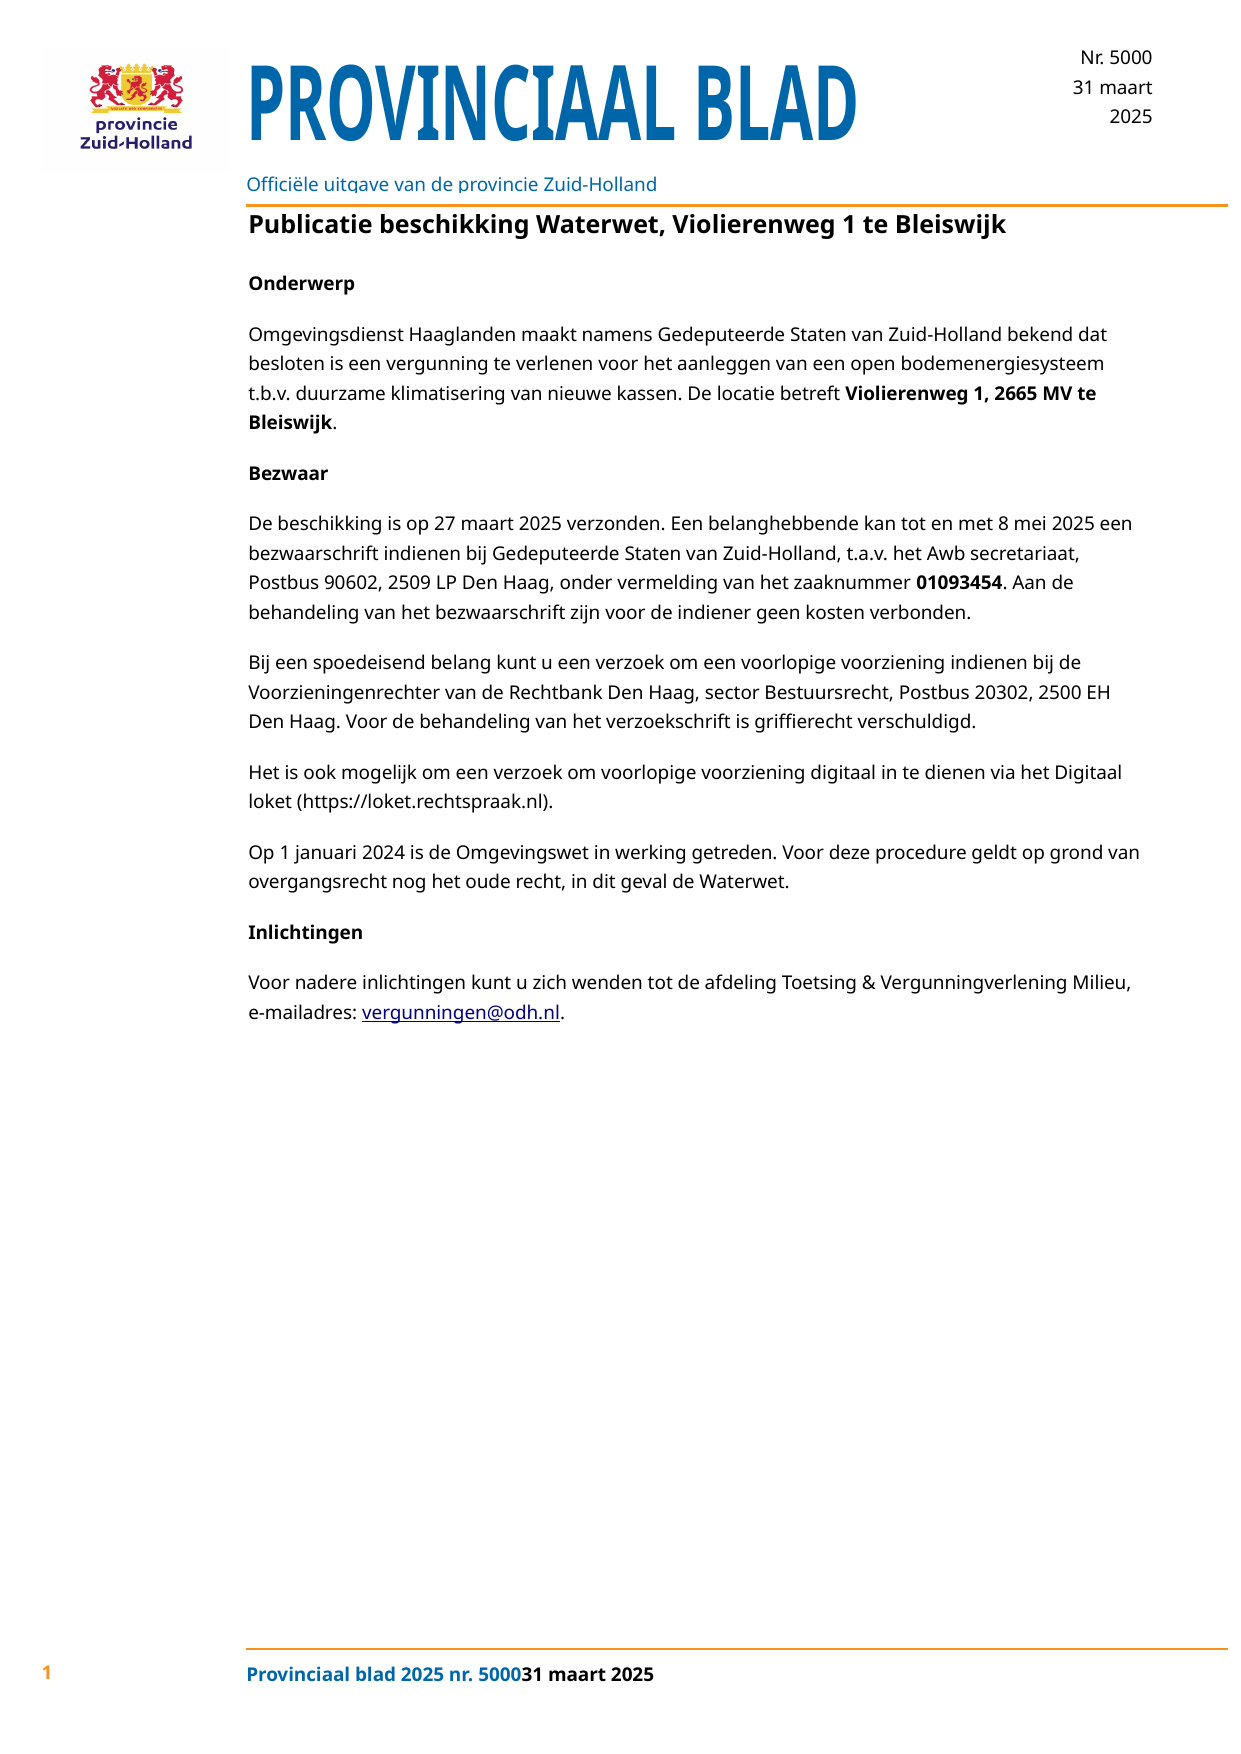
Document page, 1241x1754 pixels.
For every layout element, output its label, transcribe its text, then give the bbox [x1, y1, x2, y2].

text Omgevingsdienst Haaglanden maakt namens Gedeputeerde Staten van Zuid-Holland bekend dat besloten is een vergunning te verlenen voor het aanleggen van een open bodemenergiesysteem t.b.v. duurzame klimatisering van nieuwe kassen. De locatie betreft Violierenweg 1, 2665 MV te Bleiswijk. [248, 321, 1152, 435]
picture [41, 47, 231, 172]
text Publicatie beschikking Waterwet, Violierenweg 1 te Bleiswijk [248, 207, 1152, 241]
text Het is ook mogelijk om een verzoek om voorlopige voorziening digitaal in te dienen via het Digitaal loket (https://loket.rechtspraak.nl). [248, 759, 1152, 814]
text Bij een spoedeisend belang kunt u een verzoek om een voorlopige voorziening indienen bij de Voorzieningenrechter van de Rechtbank Den Haag, sector Bestuursrecht, Postbus 20302, 2500 EH Den Haag. Voor de behandeling van het verzoekschrift is griffierecht verschuldigd. [248, 649, 1152, 734]
text De beschikking is op 27 maart 2025 verzonden. Een belanghebbende kan tot en met 8 mei 2025 een bezwaarschrift indienen bij Gedeputeerde Staten van Zuid-Holland, t.a.v. het Awb secretariaat, Postbus 90602, 2509 LP Den Haag, onder vermelding van het zaaknummer 01093454. Aan de behandeling van het bezwaarschrift zijn voor de indiener geen kosten verbonden. [248, 510, 1152, 625]
text Op 1 januari 2024 is de Omgevingswet in werking getreden. Voor deze procedure geldt op grond van overgangsrecht nog het oude recht, in dit geval de Waterwet. [248, 839, 1152, 894]
text Bezwaar [248, 460, 1152, 486]
text Inlichtingen [248, 919, 1152, 945]
text Onderwerp [248, 270, 1152, 296]
text Voor nadere inlichtingen kunt u zich wenden tot de afdeling Toetsing & Vergunningverlening Milieu, e-mailadres: vergunningen@odh.nl. [248, 969, 1152, 1025]
